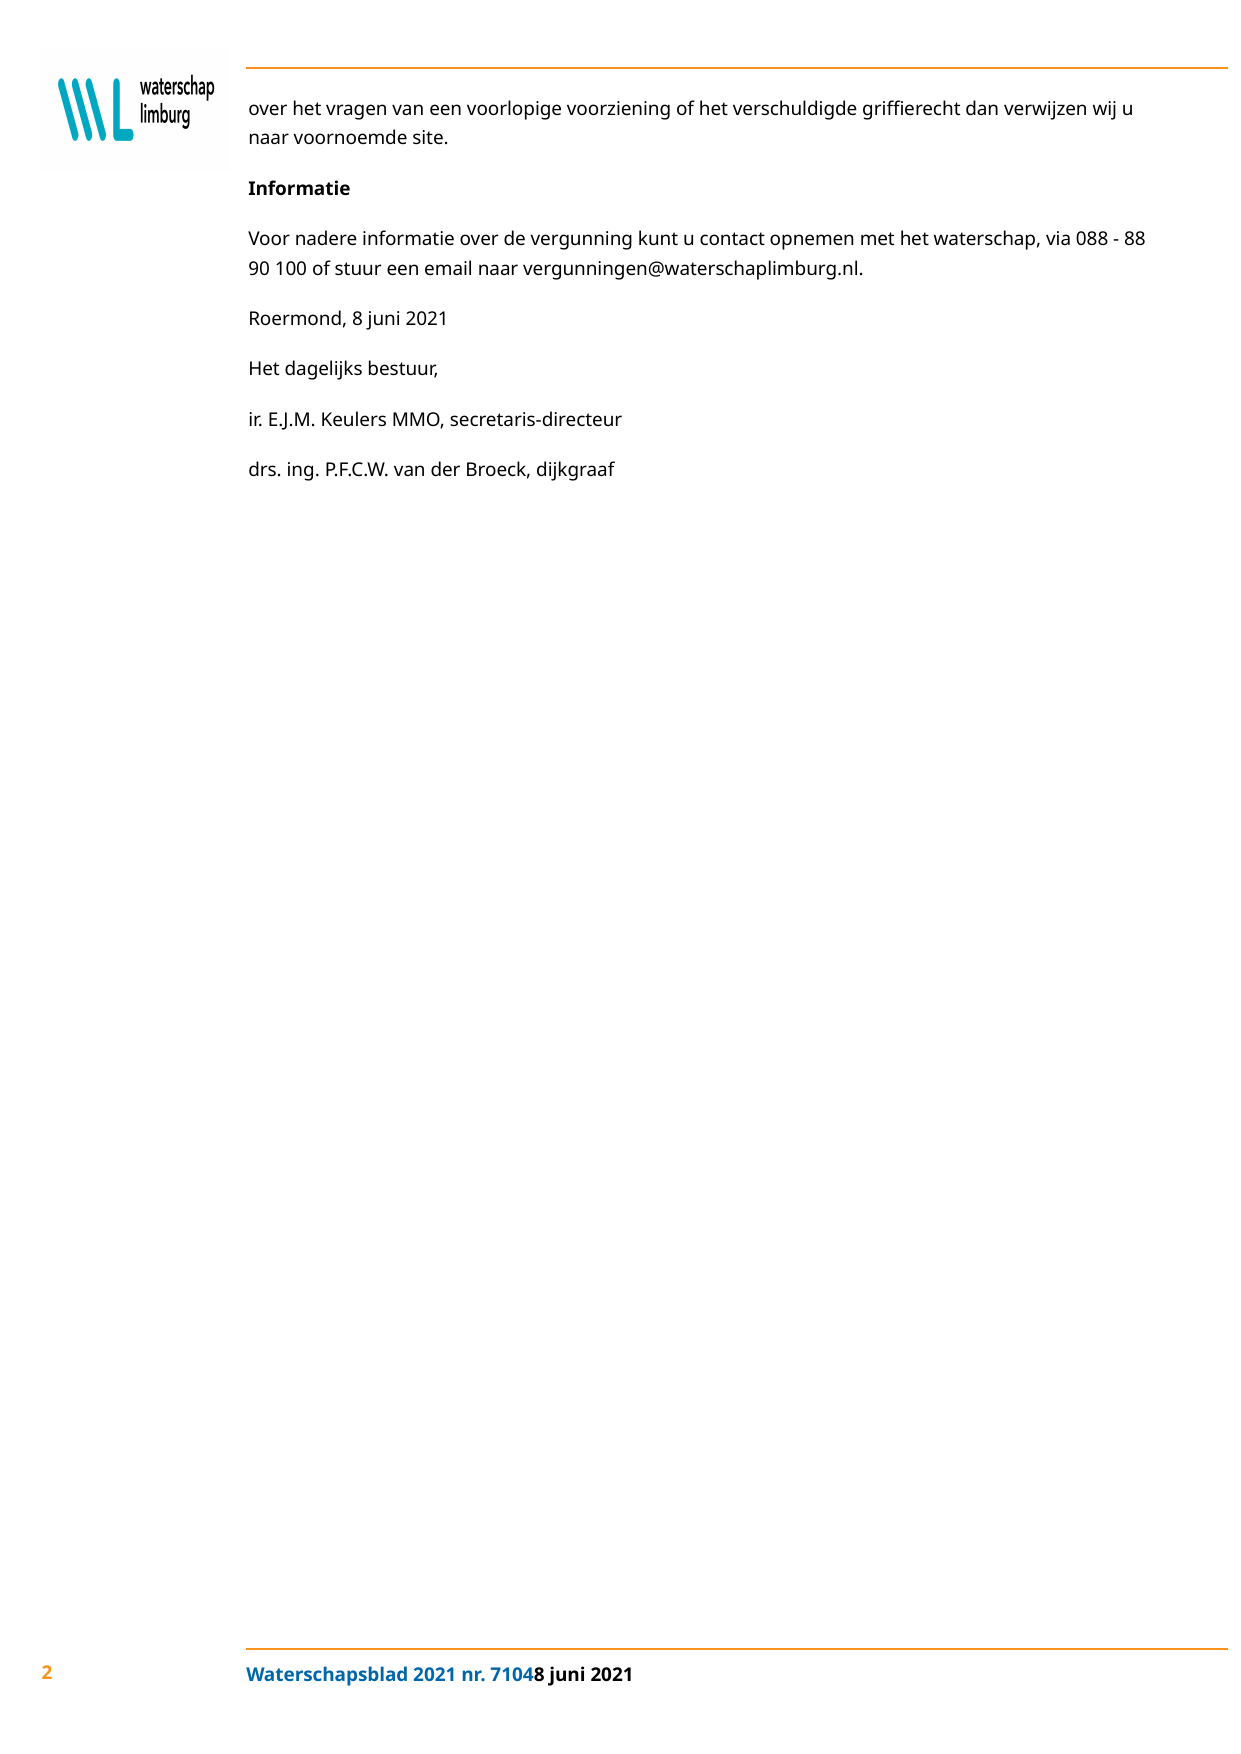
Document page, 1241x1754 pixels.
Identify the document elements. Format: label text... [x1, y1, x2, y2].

text drs. ing. P.F.C.W. van der Broeck, dijkgraaf [248, 456, 1152, 482]
text Informatie [248, 175, 1152, 201]
text Het dagelijks bestuur, [248, 356, 1152, 381]
text over het vragen van een voorlopige voorziening of het verschuldigde griffierecht dan verwijzen wij u naar voornoemde site. [248, 95, 1152, 150]
text Voor nadere informatie over de vergunning kunt u contact opnemen met het waterschap, via 088 - 88 90 100 of stuur een email naar vergunningen@waterschaplimburg.nl. [248, 225, 1152, 281]
text ir. E.J.M. Keulers MMO, secretaris-directeur [248, 406, 1152, 432]
text Roermond, 8 juni 2021 [248, 305, 1152, 331]
picture [41, 47, 231, 172]
